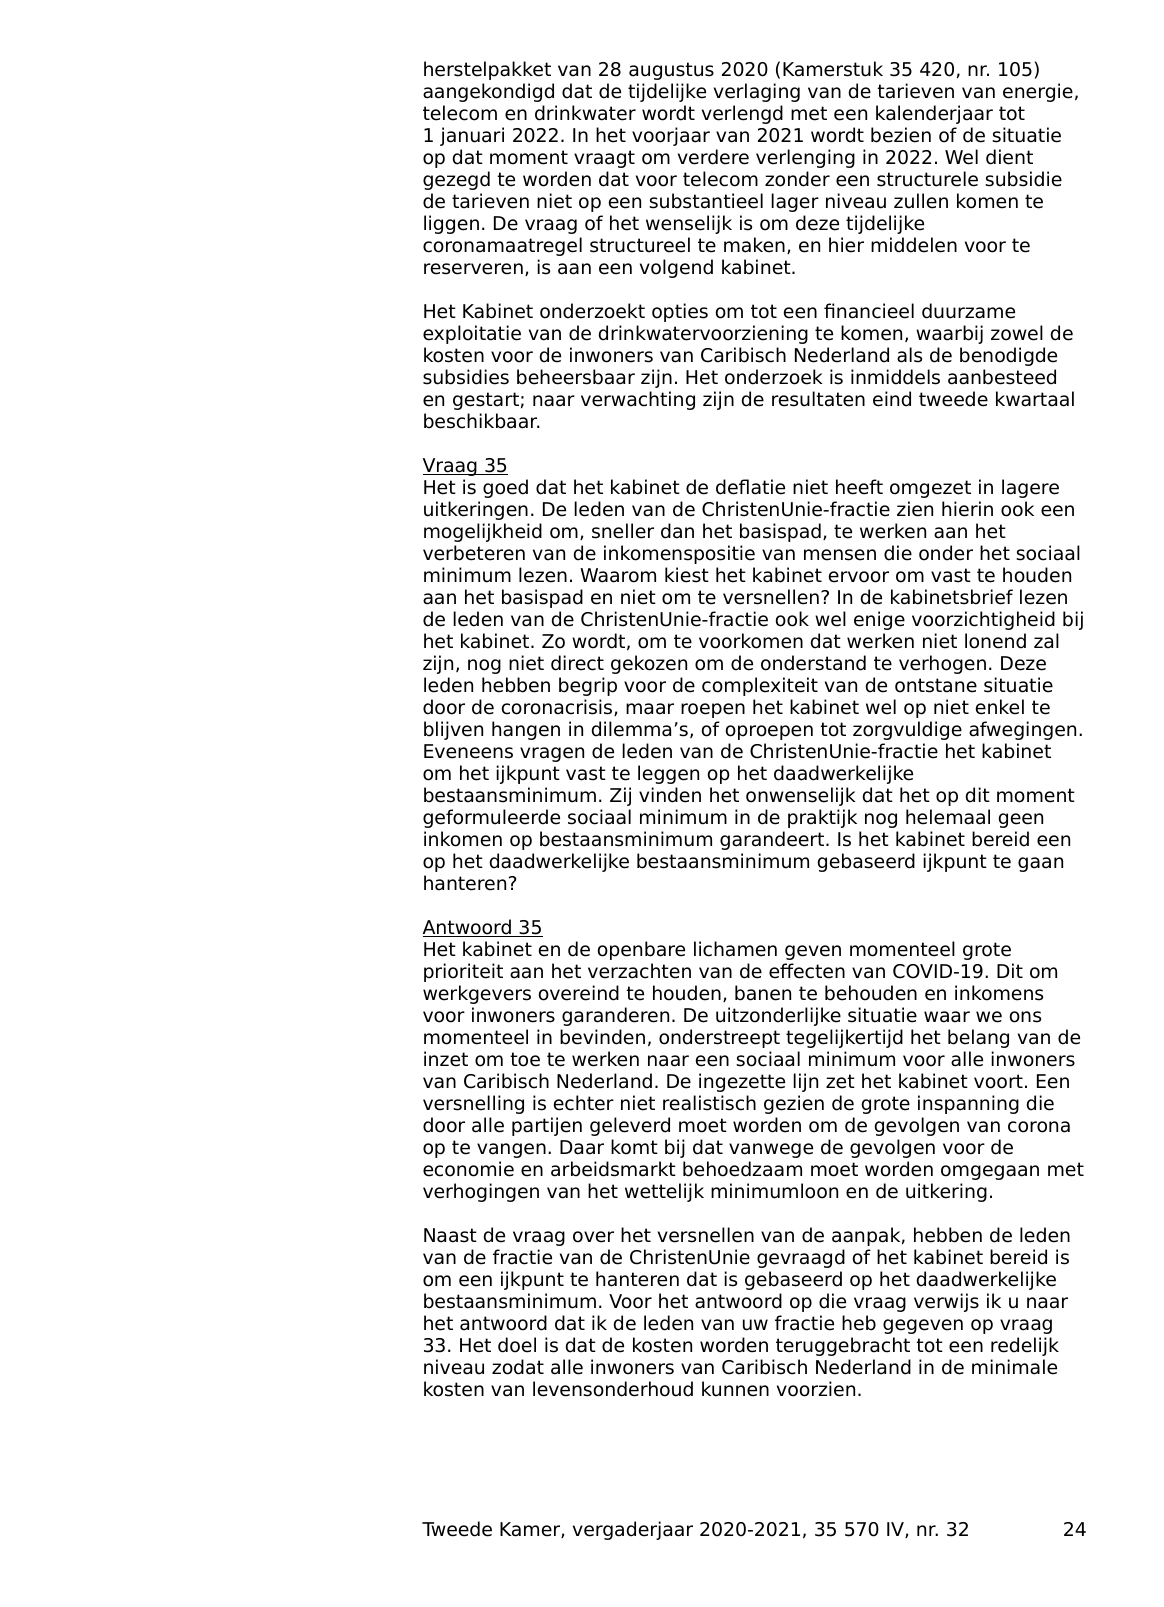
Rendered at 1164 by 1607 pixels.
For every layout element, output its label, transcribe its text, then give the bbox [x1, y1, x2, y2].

text Vraag 35 [422, 455, 1087, 477]
text Het is goed dat het kabinet de deflatie niet heeft omgezet in lagere uitkeringen. De leden van de ChristenUnie-fractie zien hierin ook een mogelijkheid om, sneller dan het basispad, te werken aan het verbeteren van de inkomenspositie van mensen die onder het sociaal minimum lezen. Waarom kiest het kabinet ervoor om vast te houden aan het basispad en niet om te versnellen? In de kabinetsbrief lezen de leden van de ChristenUnie-fractie ook wel enige voorzichtigheid bij het kabinet. Zo wordt, om te voorkomen dat werken niet lonend zal zijn, nog niet direct gekozen om de onderstand te verhogen. Deze leden hebben begrip voor de complexiteit van de ontstane situatie door de coronacrisis, maar roepen het kabinet wel op niet enkel te blijven hangen in dilemma’s, of oproepen tot zorgvuldige afwegingen. Eveneens vragen de leden van de ChristenUnie-fractie het kabinet om het ijkpunt vast te leggen op het daadwerkelijke bestaansminimum. Zij vinden het onwenselijk dat het op dit moment geformuleerde sociaal minimum in de praktijk nog helemaal geen inkomen op bestaansminimum garandeert. Is het kabinet bereid een op het daadwerkelijke bestaansminimum gebaseerd ijkpunt te gaan hanteren? [422, 477, 1087, 895]
text Het kabinet en de openbare lichamen geven momenteel grote prioriteit aan het verzachten van de effecten van COVID-19. Dit om werkgevers overeind te houden, banen te behouden en inkomens voor inwoners garanderen. De uitzonderlijke situatie waar we ons momenteel in bevinden, onderstreept tegelijkertijd het belang van de inzet om toe te werken naar een sociaal minimum voor alle inwoners van Caribisch Nederland. De ingezette lijn zet het kabinet voort. Een versnelling is echter niet realistisch gezien de grote inspanning die door alle partijen geleverd moet worden om de gevolgen van corona op te vangen. Daar komt bij dat vanwege de gevolgen voor de economie en arbeidsmarkt behoedzaam moet worden omgegaan met verhogingen van het wettelijk minimumloon en de uitkering. [422, 939, 1087, 1203]
text Antwoord 35 [422, 917, 1087, 939]
text Het Kabinet onderzoekt opties om tot een financieel duurzame exploitatie van de drinkwatervoorziening te komen, waarbij zowel de kosten voor de inwoners van Caribisch Nederland als de benodigde subsidies beheersbaar zijn. Het onderzoek is inmiddels aanbesteed en gestart; naar verwachting zijn de resultaten eind tweede kwartaal beschikbaar. [422, 301, 1087, 433]
text Naast de vraag over het versnellen van de aanpak, hebben de leden van de fractie van de ChristenUnie gevraagd of het kabinet bereid is om een ijkpunt te hanteren dat is gebaseerd op het daadwerkelijke bestaansminimum. Voor het antwoord op die vraag verwijs ik u naar het antwoord dat ik de leden van uw fractie heb gegeven op vraag 33. Het doel is dat de kosten worden teruggebracht tot een redelijk niveau zodat alle inwoners van Caribisch Nederland in de minimale kosten van levensonderhoud kunnen voorzien. [422, 1225, 1087, 1401]
text herstelpakket van 28 augustus 2020 (Kamerstuk 35 420, nr. 105) aangekondigd dat de tijdelijke verlaging van de tarieven van energie, telecom en drinkwater wordt verlengd met een kalenderjaar tot 1 januari 2022. In het voorjaar van 2021 wordt bezien of de situatie op dat moment vraagt om verdere verlenging in 2022. Wel dient gezegd te worden dat voor telecom zonder een structurele subsidie de tarieven niet op een substantieel lager niveau zullen komen te liggen. De vraag of het wenselijk is om deze tijdelijke coronamaatregel structureel te maken, en hier middelen voor te reserveren, is aan een volgend kabinet. [422, 59, 1087, 279]
